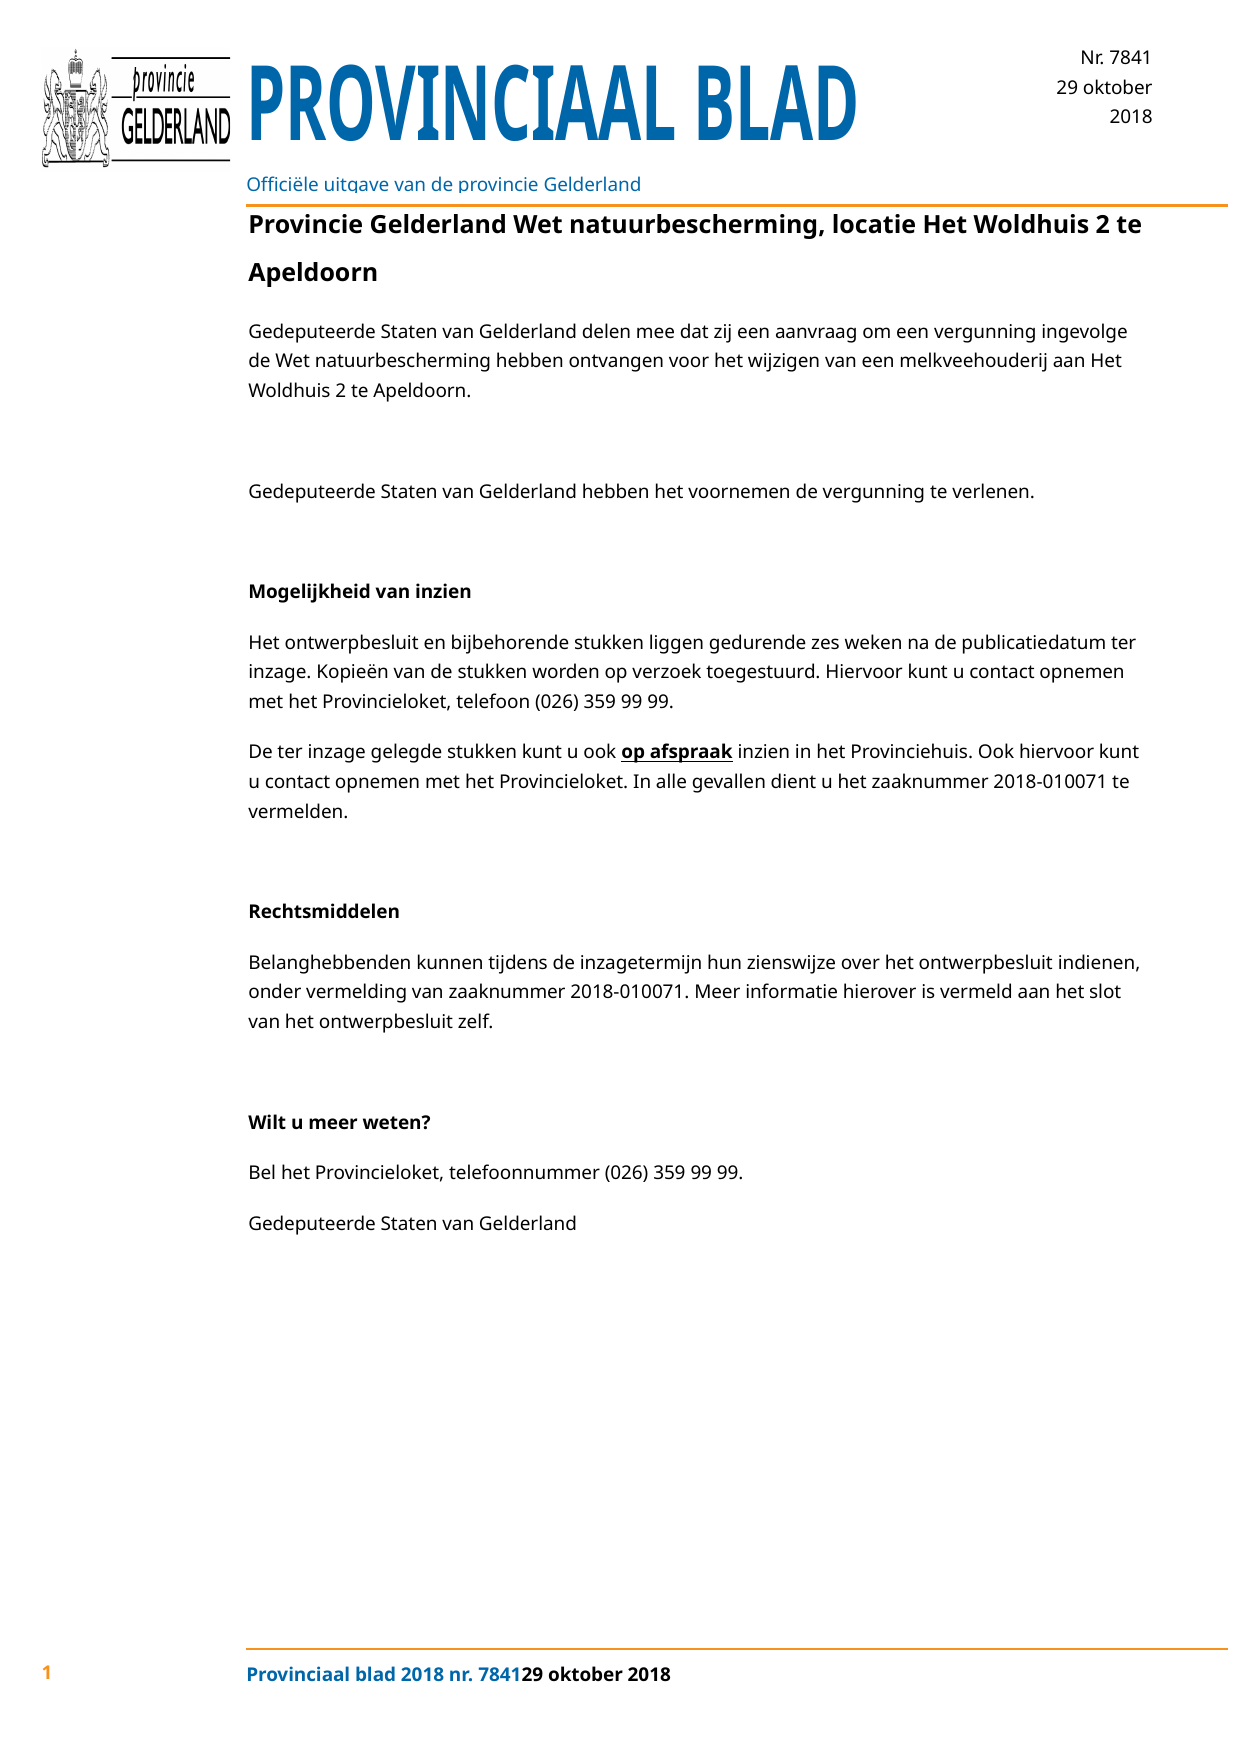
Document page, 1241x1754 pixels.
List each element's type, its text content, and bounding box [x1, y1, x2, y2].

text Gedeputeerde Staten van Gelderland delen mee dat zij een aanvraag om een vergunning ingevolge de Wet natuurbescherming hebben ontvangen voor het wijzigen van een melkveehouderij aan Het Woldhuis 2 te Apeldoorn. [248, 318, 1152, 403]
text Belanghebbenden kunnen tijdens de inzagetermijn hun zienswijze over het ontwerpbesluit indienen, onder vermelding van zaaknummer 2018-010071. Meer informatie hierover is vermeld aan het slot van het ontwerpbesluit zelf. [248, 949, 1152, 1034]
text Bel het Provincieloket, telefoonnummer (026) 359 99 99. [248, 1159, 1152, 1185]
text Wilt u meer weten? [248, 1109, 1152, 1135]
picture [41, 47, 231, 172]
text Rechtsmiddelen [248, 899, 1152, 924]
text Gedeputeerde Staten van Gelderland [248, 1210, 1152, 1236]
text Provincie Gelderland Wet natuurbescherming, locatie Het Woldhuis 2 te Apeldoorn [248, 207, 1152, 288]
text Het ontwerpbesluit en bijbehorende stukken liggen gedurende zes weken na de publicatiedatum ter inzage. Kopieën van de stukken worden op verzoek toegestuurd. Hiervoor kunt u contact opnemen met het Provincieloket, telefoon (026) 359 99 99. [248, 629, 1152, 714]
text Mogelijkheid van inzien [248, 579, 1152, 604]
text De ter inzage gelegde stukken kunt u ook op afspraak inzien in het Provinciehuis. Ook hiervoor kunt u contact opnemen met het Provincieloket. In alle gevallen dient u het zaaknummer 2018-010071 te vermelden. [248, 739, 1152, 824]
text Gedeputeerde Staten van Gelderland hebben het voornemen de vergunning te verlenen. [248, 478, 1152, 504]
